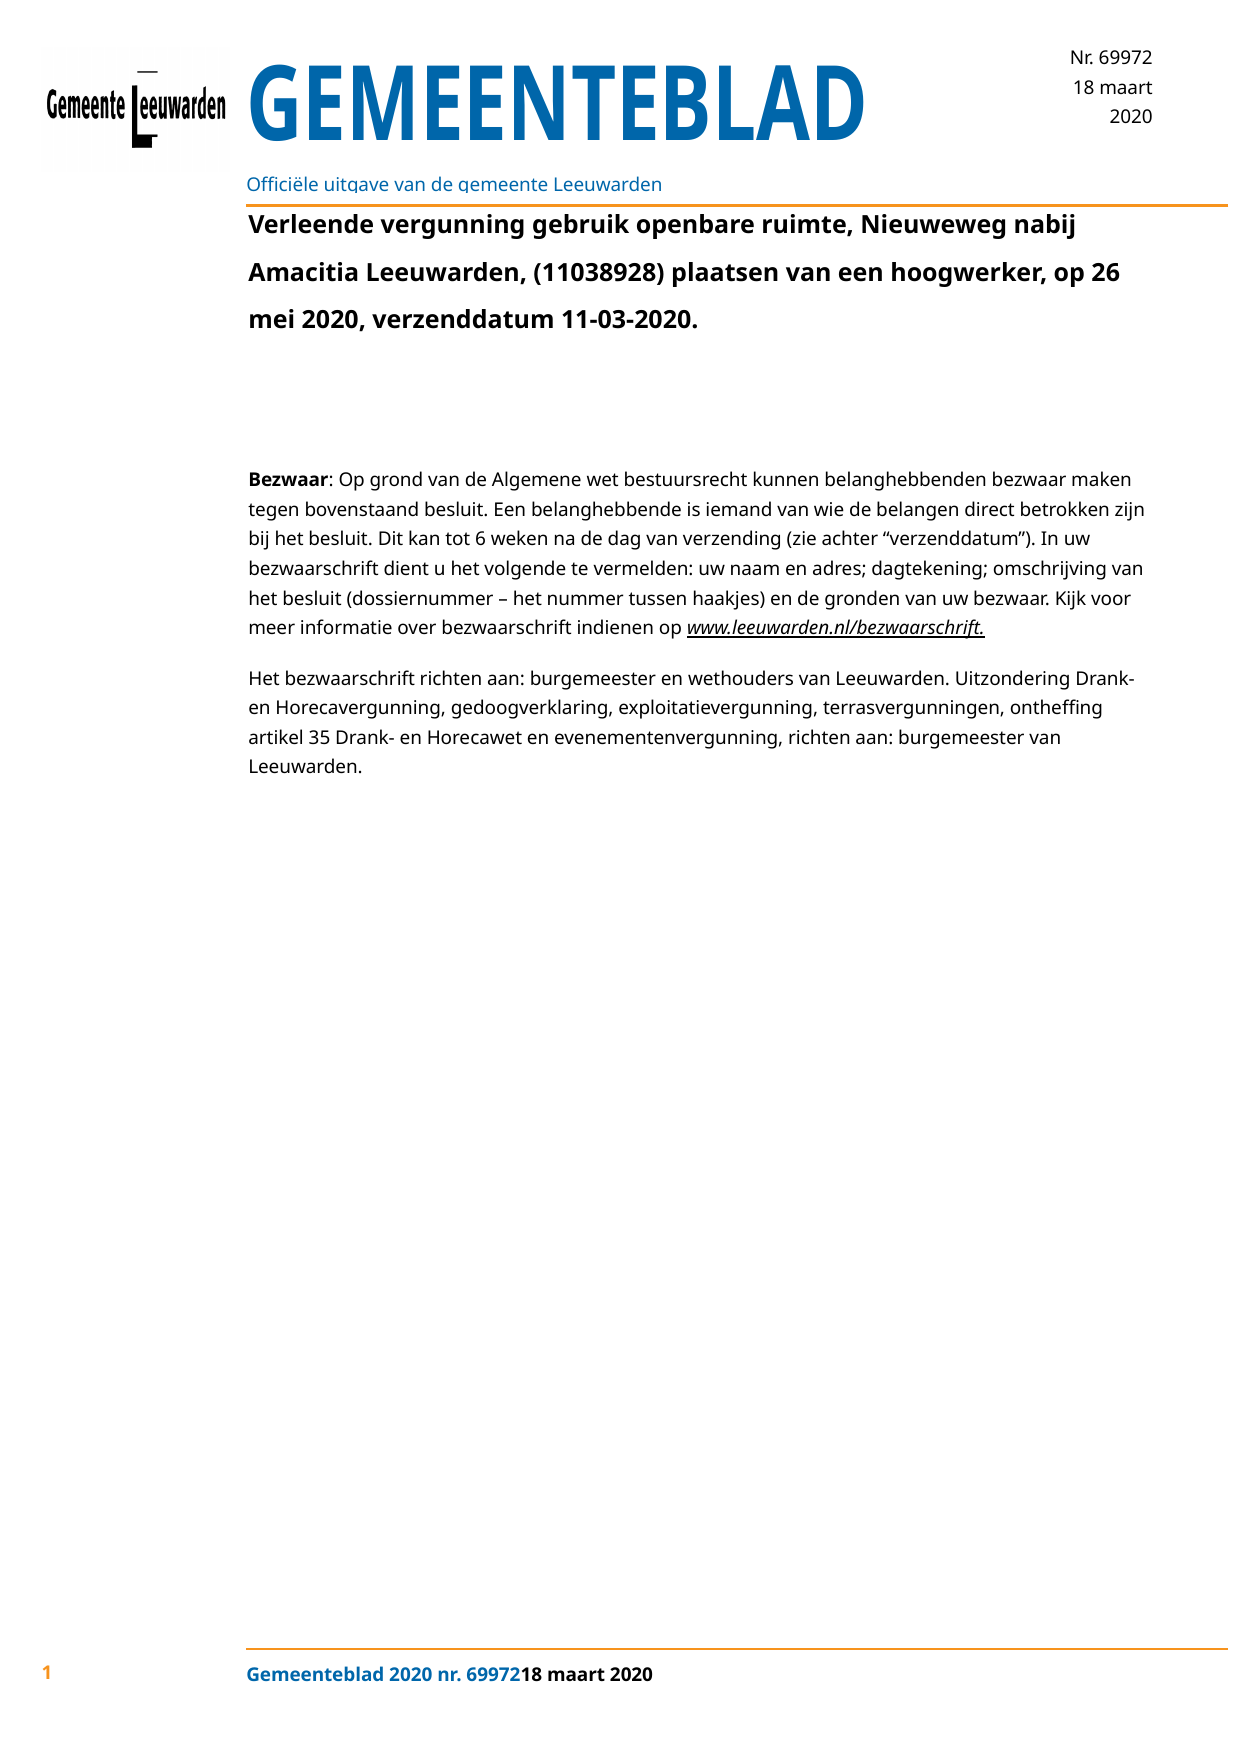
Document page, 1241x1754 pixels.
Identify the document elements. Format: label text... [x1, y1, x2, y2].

text Bezwaar: Op grond van de Algemene wet bestuursrecht kunnen belanghebbenden bezwaar maken tegen bovenstaand besluit. Een belanghebbende is iemand van wie de belangen direct betrokken zijn bij het besluit. Dit kan tot 6 weken na de dag van verzending (zie achter “verzenddatum”). In uw bezwaarschrift dient u het volgende te vermelden: uw naam en adres; dagtekening; omschrijving van het besluit (dossiernummer – het nummer tussen haakjes) en de gronden van uw bezwaar. Kijk voor meer informatie over bezwaarschrift indienen op www.leeuwarden.nl/bezwaarschrift. [248, 466, 1152, 640]
text Verleende vergunning gebruik openbare ruimte, Nieuweweg nabij Amacitia Leeuwarden, (11038928) plaatsen van een hoogwerker, op 26 mei 2020, verzenddatum 11-03-2020. [248, 207, 1152, 336]
text Het bezwaarschrift richten aan: burgemeester en wethouders van Leeuwarden. Uitzondering Drank- en Horecavergunning, gedoogverklaring, exploitatievergunning, terrasvergunningen, ontheffing artikel 35 Drank- en Horecawet en evenementenvergunning, richten aan: burgemeester van Leeuwarden. [248, 665, 1152, 779]
picture [41, 47, 231, 172]
